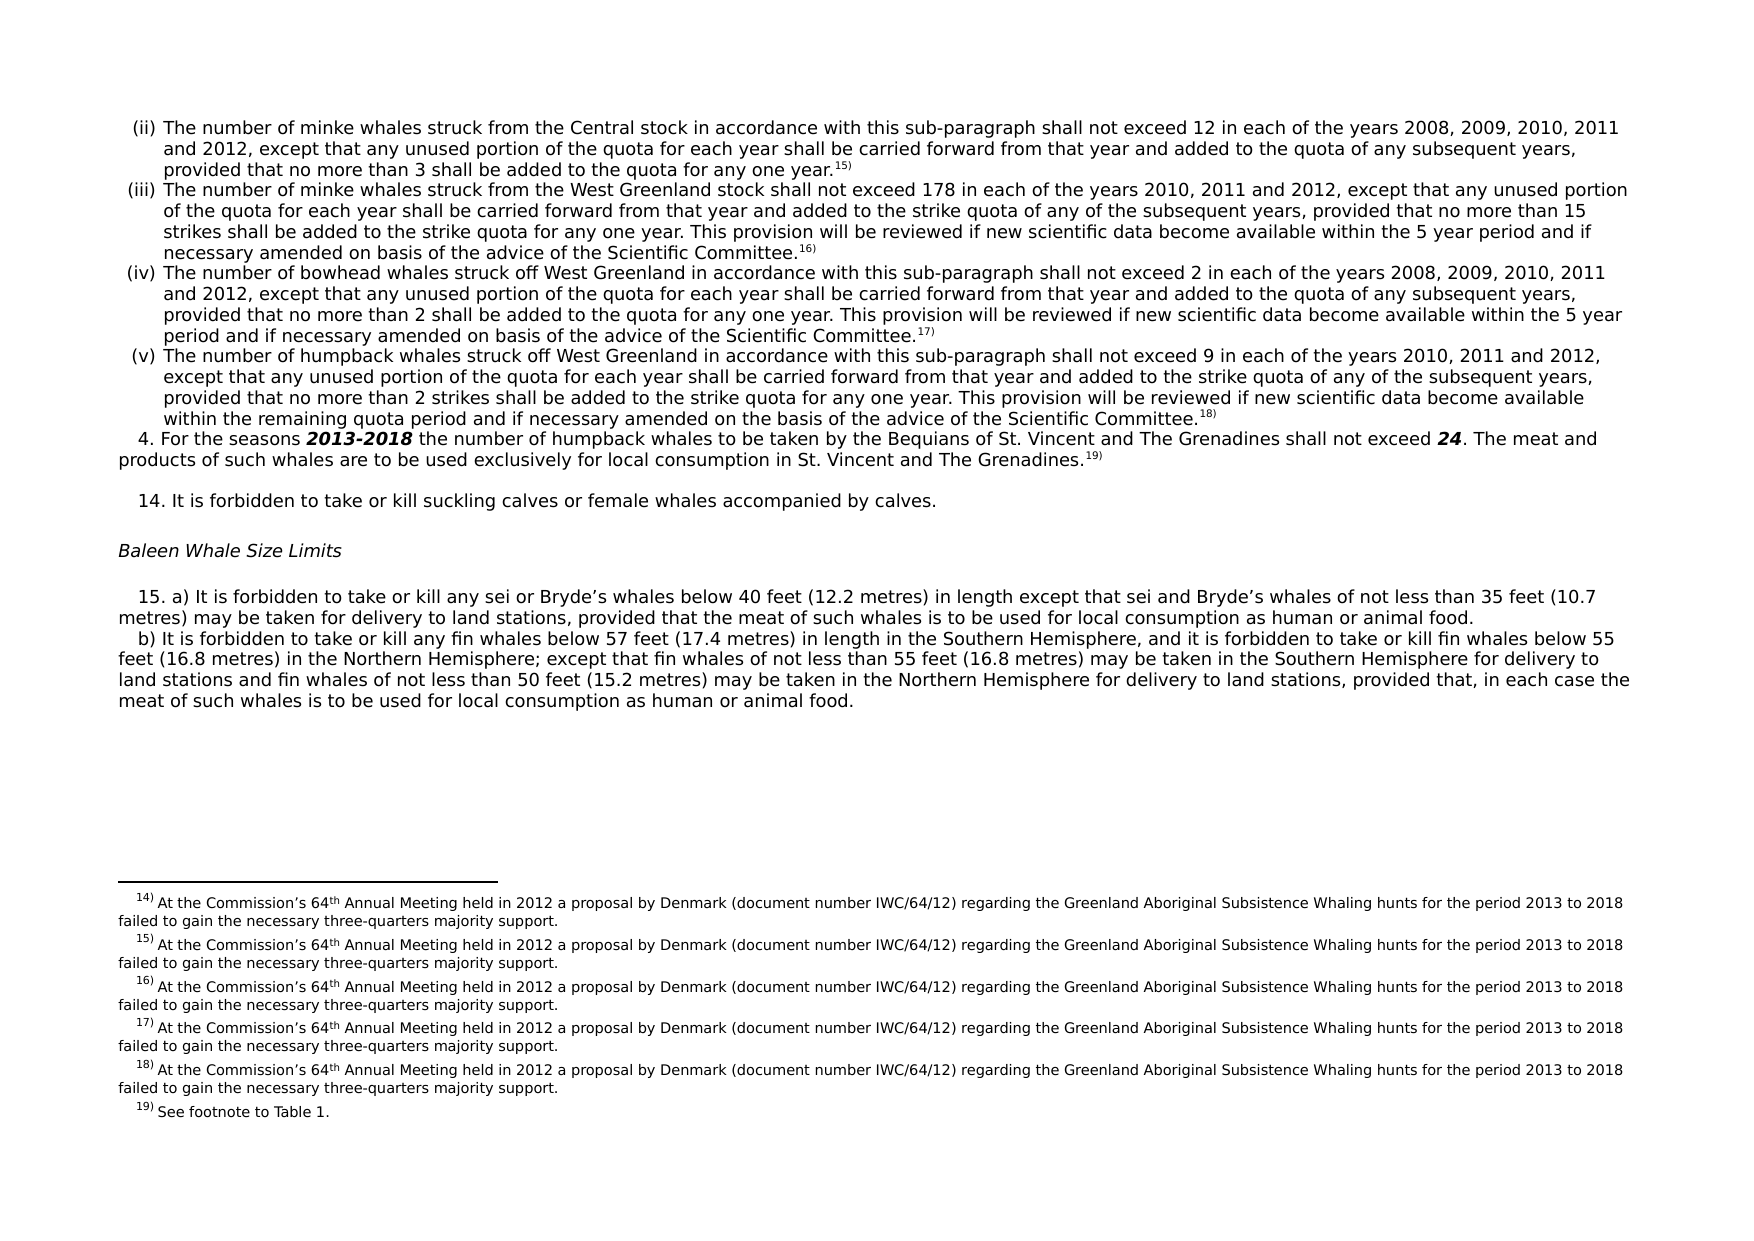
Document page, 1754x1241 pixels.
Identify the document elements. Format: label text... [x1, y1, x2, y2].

text At the Commission’s 64th Annual Meeting held in 2012 a proposal by Denmark (document number IWC/64/12) regarding the Greenland Aboriginal Subsistence Whaling hunts for the period 2013 to 2018 failed to gain the necessary three-quarters majority support. [118, 974, 1636, 1013]
text 15. a) It is forbidden to take or kill any sei or Bryde’s whales below 40 feet (12.2 metres) in length except that sei and Bryde’s whales of not less than 35 feet (10.7 metres) may be taken for delivery to land stations, provided that the meat of such whales is to be used for local consumption as human or animal food. [118, 587, 1636, 628]
text At the Commission’s 64th Annual Meeting held in 2012 a proposal by Denmark (document number IWC/64/12) regarding the Greenland Aboriginal Subsistence Whaling hunts for the period 2013 to 2018 failed to gain the necessary three-quarters majority support. [118, 932, 1636, 971]
text b) It is forbidden to take or kill any fin whales below 57 feet (17.4 metres) in length in the Southern Hemisphere, and it is forbidden to take or kill fin whales below 55 feet (16.8 metres) in the Northern Hemisphere; except that fin whales of not less than 55 feet (16.8 metres) may be taken in the Southern Hemisphere for delivery to land stations and fin whales of not less than 50 feet (15.2 metres) may be taken in the Northern Hemisphere for delivery to land stations, provided that, in each case the meat of such whales is to be used for local consumption as human or animal food. [118, 628, 1636, 711]
text 14. It is forbidden to take or kill suckling calves or female whales accompanied by calves. [118, 491, 1636, 511]
text See footnote to Table 1. [118, 1100, 1636, 1122]
text (ii) The number of minke whales struck from the Central stock in accordance with this sub-paragraph shall not exceed 12 in each of the years 2008, 2009, 2010, 2011 and 2012, except that any unused portion of the quota for each year shall be carried forward from that year and added to the quota of any subsequent years, provided that no more than 3 shall be added to the quota for any one year. [118, 118, 1636, 180]
text (iii) The number of minke whales struck from the West Greenland stock shall not exceed 178 in each of the years 2010, 2011 and 2012, except that any unused portion of the quota for each year shall be carried forward from that year and added to the strike quota of any of the subsequent years, provided that no more than 15 strikes shall be added to the strike quota for any one year. This provision will be reviewed if new scientific data become available within the 5 year period and if necessary amended on basis of the advice of the Scientific Committee. [118, 180, 1636, 263]
text At the Commission’s 64th Annual Meeting held in 2012 a proposal by Denmark (document number IWC/64/12) regarding the Greenland Aboriginal Subsistence Whaling hunts for the period 2013 to 2018 failed to gain the necessary three-quarters majority support. [118, 1016, 1636, 1055]
subtitle Baleen Whale Size Limits [118, 541, 1636, 562]
text At the Commission’s 64th Annual Meeting held in 2012 a proposal by Denmark (document number IWC/64/12) regarding the Greenland Aboriginal Subsistence Whaling hunts for the period 2013 to 2018 failed to gain the necessary three-quarters majority support. [118, 891, 1636, 929]
text (iv) The number of bowhead whales struck off West Greenland in accordance with this sub-paragraph shall not exceed 2 in each of the years 2008, 2009, 2010, 2011 and 2012, except that any unused portion of the quota for each year shall be carried forward from that year and added to the quota of any subsequent years, provided that no more than 2 shall be added to the quota for any one year. This provision will be reviewed if new scientific data become available within the 5 year period and if necessary amended on basis of the advice of the Scientific Committee. [118, 263, 1636, 346]
text (v) The number of humpback whales struck off West Greenland in accordance with this sub-paragraph shall not exceed 9 in each of the years 2010, 2011 and 2012, except that any unused portion of the quota for each year shall be carried forward from that year and added to the strike quota of any of the subsequent years, provided that no more than 2 strikes shall be added to the strike quota for any one year. This provision will be reviewed if new scientific data become available within the remaining quota period and if necessary amended on the basis of the advice of the Scientific Committee. [118, 346, 1636, 429]
text At the Commission’s 64th Annual Meeting held in 2012 a proposal by Denmark (document number IWC/64/12) regarding the Greenland Aboriginal Subsistence Whaling hunts for the period 2013 to 2018 failed to gain the necessary three-quarters majority support. [118, 1058, 1636, 1097]
text 4. For the seasons 2013-2018 the number of humpback whales to be taken by the Bequians of St. Vincent and The Grenadines shall not exceed 24. The meat and products of such whales are to be used exclusively for local consumption in St. Vincent and The Grenadines. [118, 429, 1636, 471]
